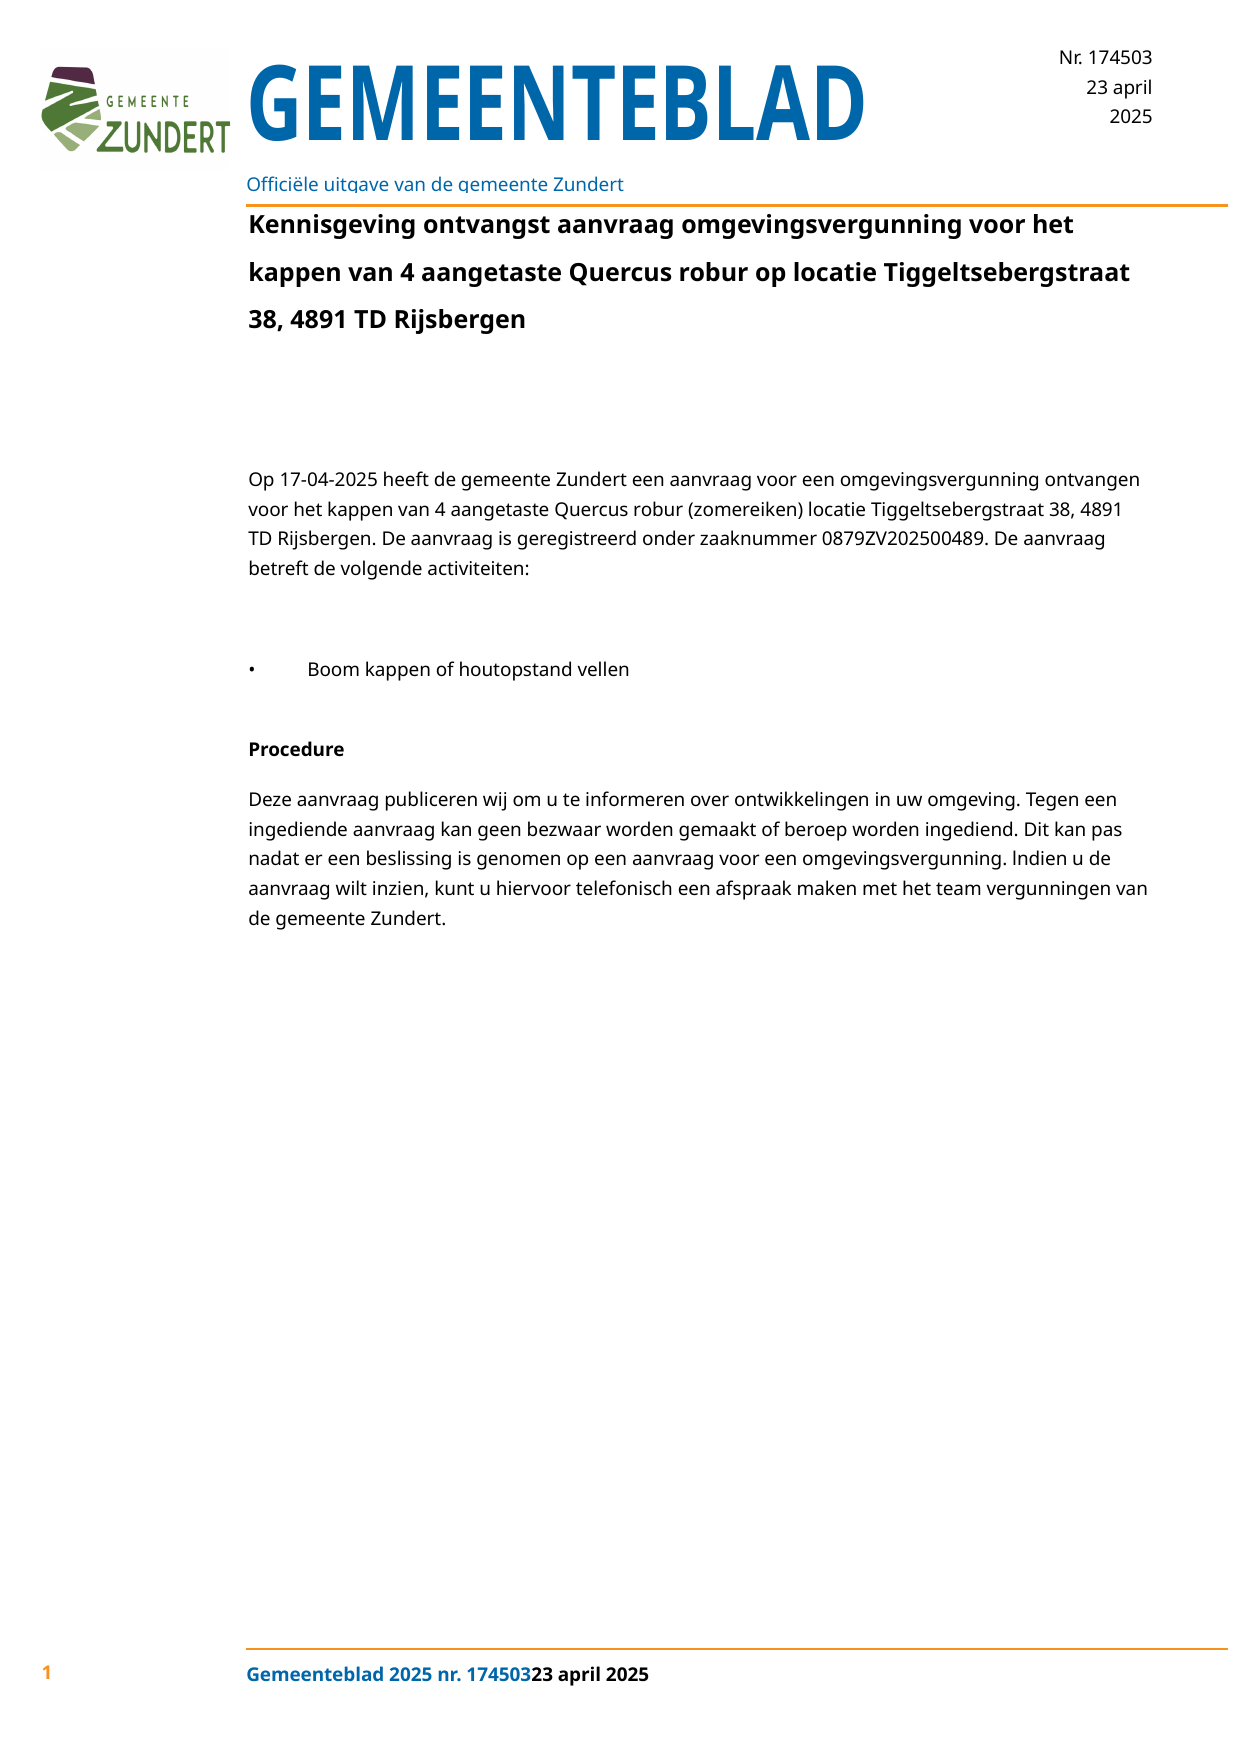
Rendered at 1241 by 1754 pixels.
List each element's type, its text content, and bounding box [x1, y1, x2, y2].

text Procedure [248, 736, 1152, 762]
text Kennisgeving ontvangst aanvraag omgevingsvergunning voor het kappen van 4 aangetaste Quercus robur op locatie Tiggeltsebergstraat 38, 4891 TD Rijsbergen [248, 207, 1152, 336]
text Op 17-04-2025 heeft de gemeente Zundert een aanvraag voor een omgevingsvergunning ontvangen voor het kappen van 4 aangetaste Quercus robur (zomereiken) locatie Tiggeltsebergstraat 38, 4891 TD Rijsbergen. De aanvraag is geregistreerd onder zaaknummer 0879ZV202500489. De aanvraag betreft de volgende activiteiten: [248, 466, 1152, 581]
list Boom kappen of houtopstand vellen [248, 656, 1152, 682]
picture [41, 47, 231, 172]
text Deze aanvraag publiceren wij om u te informeren over ontwikkelingen in uw omgeving. Tegen een ingediende aanvraag kan geen bezwaar worden gemaakt of beroep worden ingediend. Dit kan pas nadat er een beslissing is genomen op een aanvraag voor een omgevingsvergunning. lndien u de aanvraag wilt inzien, kunt u hiervoor telefonisch een afspraak maken met het team vergunningen van de gemeente Zundert. [248, 786, 1152, 930]
